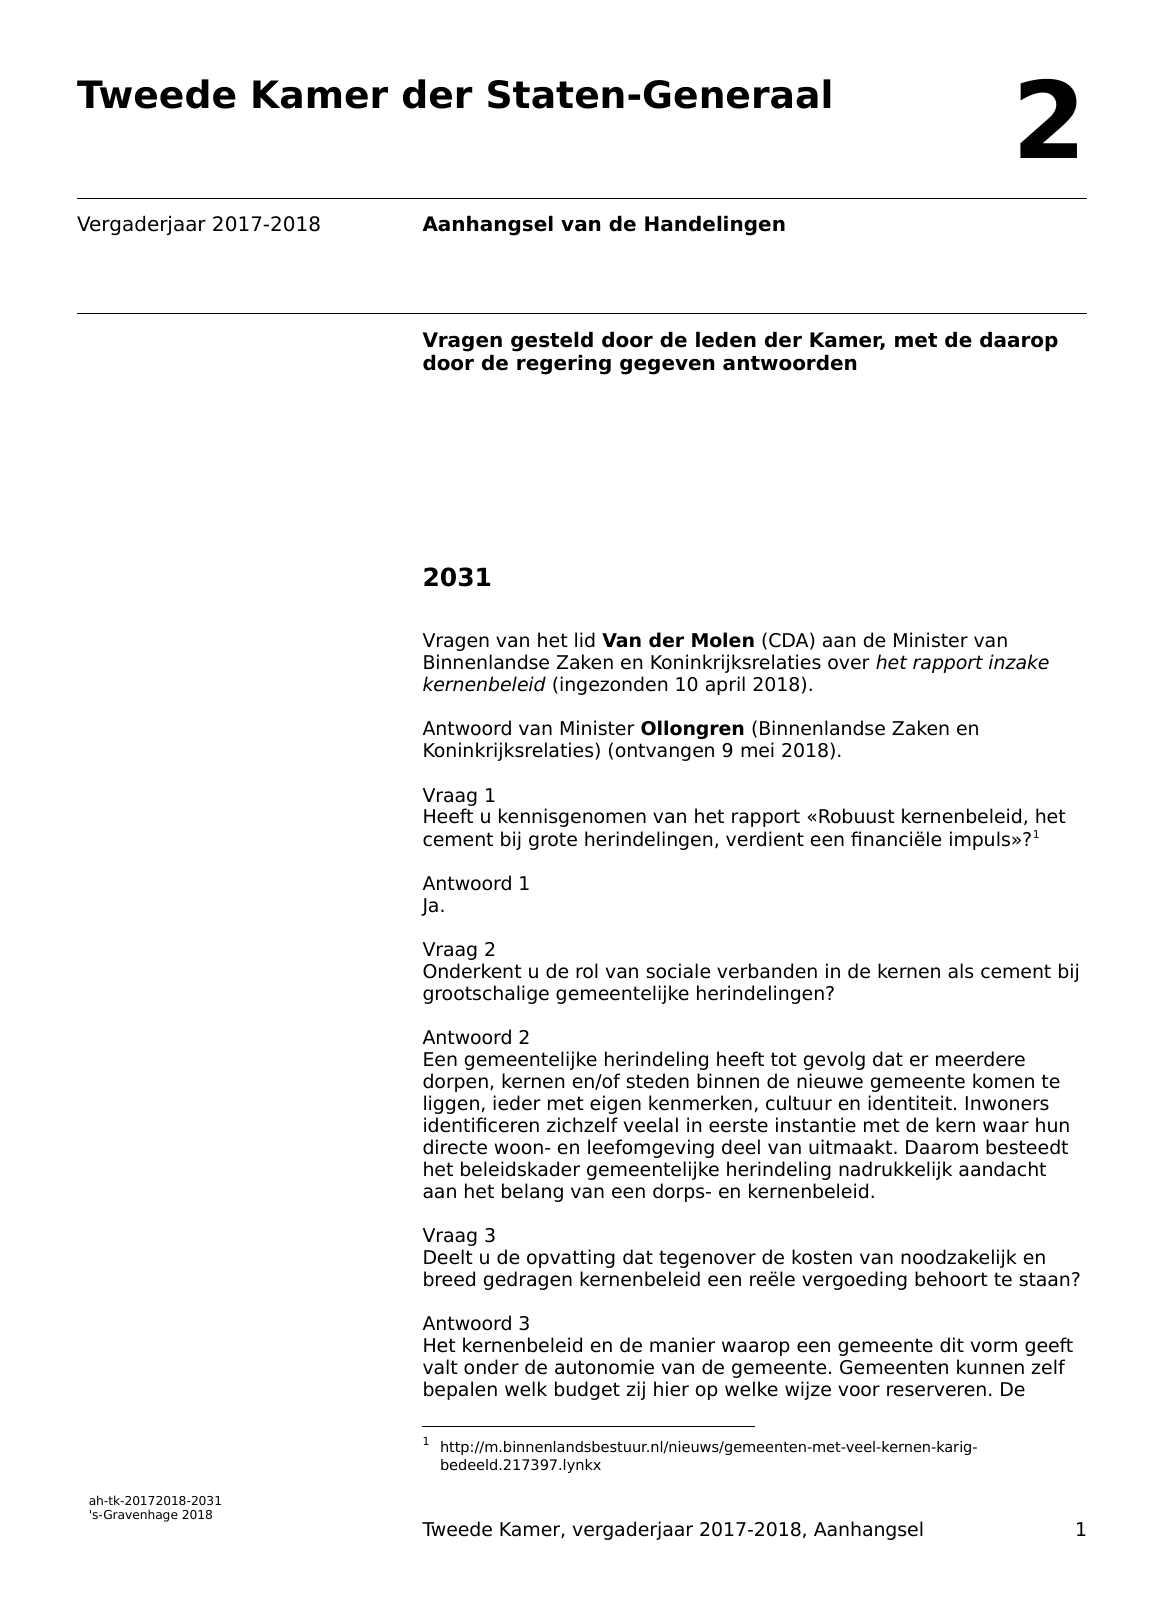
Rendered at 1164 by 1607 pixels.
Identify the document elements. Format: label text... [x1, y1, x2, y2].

text Ja. [422, 894, 1087, 917]
text ah-tk-20172018-2031 [88, 1494, 323, 1508]
text http://m.binnenlandsbestuur.nl/nieuws/gemeenten-met-veel-kernen-karig-bedeeld.217397.lynkx [422, 1435, 1087, 1474]
text Vraag 1 [422, 784, 1087, 806]
text Een gemeentelijke herindeling heeft tot gevolg dat er meerdere dorpen, kernen en/of steden binnen de nieuwe gemeente komen te liggen, ieder met eigen kenmerken, cultuur en identiteit. Inwoners identificeren zichzelf veelal in eerste instantie met de kern waar hun directe woon- en leefomgeving deel van uitmaakt. Daarom besteedt het beleidskader gemeentelijke herindeling nadrukkelijk aandacht aan het belang van een dorps- en kernenbeleid. [422, 1049, 1087, 1203]
text Vragen van het lid Van der Molen (CDA) aan de Minister van Binnenlandse Zaken en Koninkrijksrelaties over het rapport inzake kernenbeleid (ingezonden 10 april 2018). [422, 630, 1087, 696]
table_cell Aanhangsel van de Handelingen [422, 199, 1087, 313]
text Heeft u kennisgenomen van het rapport «Robuust kernenbeleid, het cement bij grote herindelingen, verdient een financiële impuls»? [422, 806, 1087, 850]
table_header Tweede Kamer der Staten-Generaal [77, 59, 886, 198]
text Antwoord 1 [422, 873, 1087, 894]
text Antwoord 3 [422, 1313, 1087, 1335]
text Antwoord van Minister Ollongren (Binnenlandse Zaken en Koninkrijksrelaties) (ontvangen 9 mei 2018). [422, 718, 1087, 762]
table_cell [77, 314, 422, 375]
table_cell Vergaderjaar 2017-2018 [77, 199, 422, 313]
text Onderkent u de rol van sociale verbanden in de kernen als cement bij grootschalige gemeentelijke herindelingen? [422, 961, 1087, 1005]
text Deelt u de opvatting dat tegenover de kosten van noodzakelijk en breed gedragen kernenbeleid een reële vergoeding behoort te staan? [422, 1247, 1087, 1291]
table_cell Vragen gesteld door de leden der Kamer, met de daarop door de regering gegeven antwoorden [422, 314, 1087, 375]
text 2031 [422, 563, 1087, 592]
text Vraag 3 [422, 1225, 1087, 1247]
text Antwoord 2 [422, 1027, 1087, 1049]
table_header 2 [886, 59, 1087, 198]
text Vraag 2 [422, 939, 1087, 961]
text Het kernenbeleid en de manier waarop een gemeente dit vorm geeft valt onder de autonomie van de gemeente. Gemeenten kunnen zelf bepalen welk budget zij hier op welke wijze voor reserveren. De [422, 1335, 1087, 1401]
text 's-Gravenhage 2018 [88, 1508, 323, 1522]
